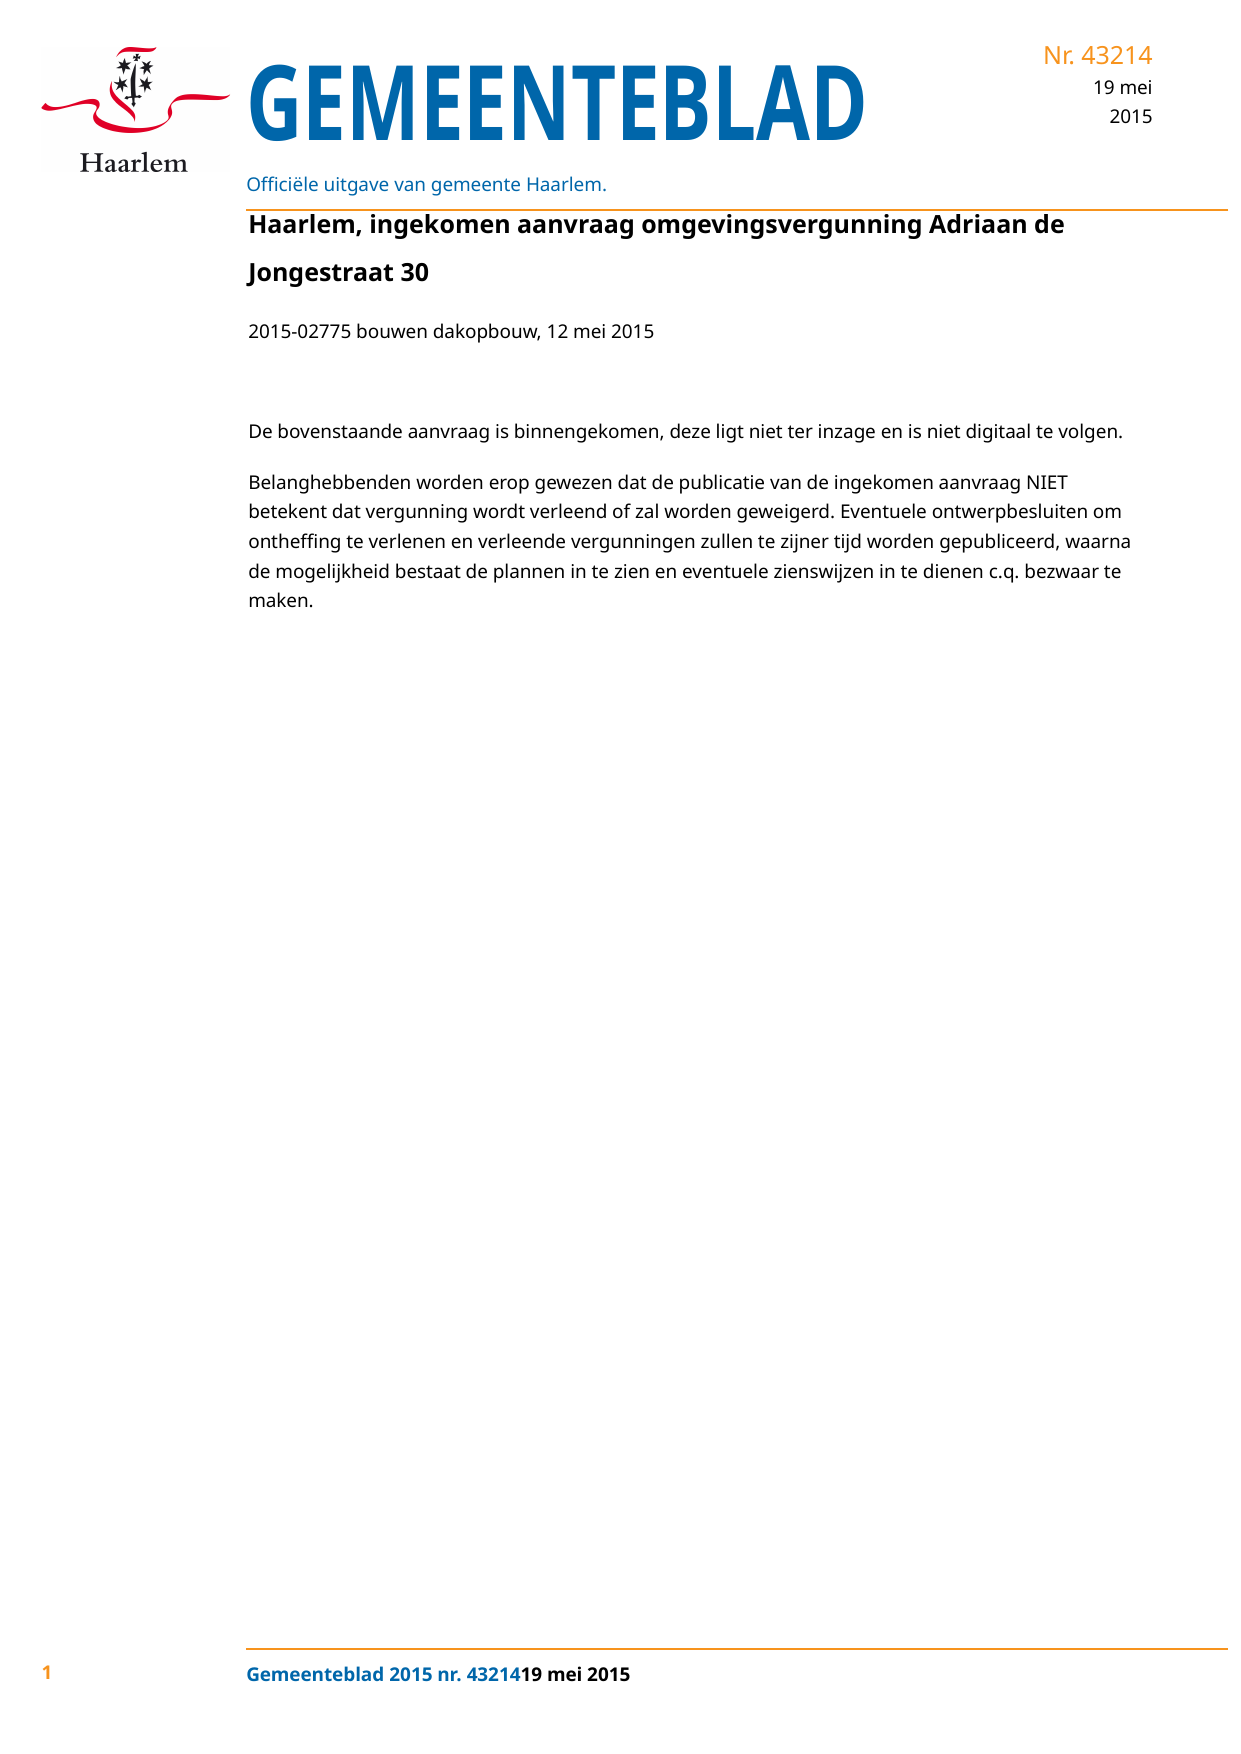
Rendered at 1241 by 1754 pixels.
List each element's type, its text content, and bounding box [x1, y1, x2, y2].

picture [41, 47, 231, 172]
text Belanghebbenden worden erop gewezen dat de publicatie van de ingekomen aanvraag NIET betekent dat vergunning wordt verleend of zal worden geweigerd. Eventuele ontwerpbesluiten om ontheffing te verlenen en verleende vergunningen zullen te zijner tijd worden gepubliceerd, waarna de mogelijkheid bestaat de plannen in te zien en eventuele zienswijzen in te dienen c.q. bezwaar te maken. [248, 469, 1152, 613]
text Haarlem, ingekomen aanvraag omgevingsvergunning Adriaan de Jongestraat 30 [248, 211, 1152, 288]
text 2015-02775 bouwen dakopbouw, 12 mei 2015 [248, 318, 1152, 344]
text De bovenstaande aanvraag is binnengekomen, deze ligt niet ter inzage en is niet digitaal te volgen. [248, 419, 1152, 444]
